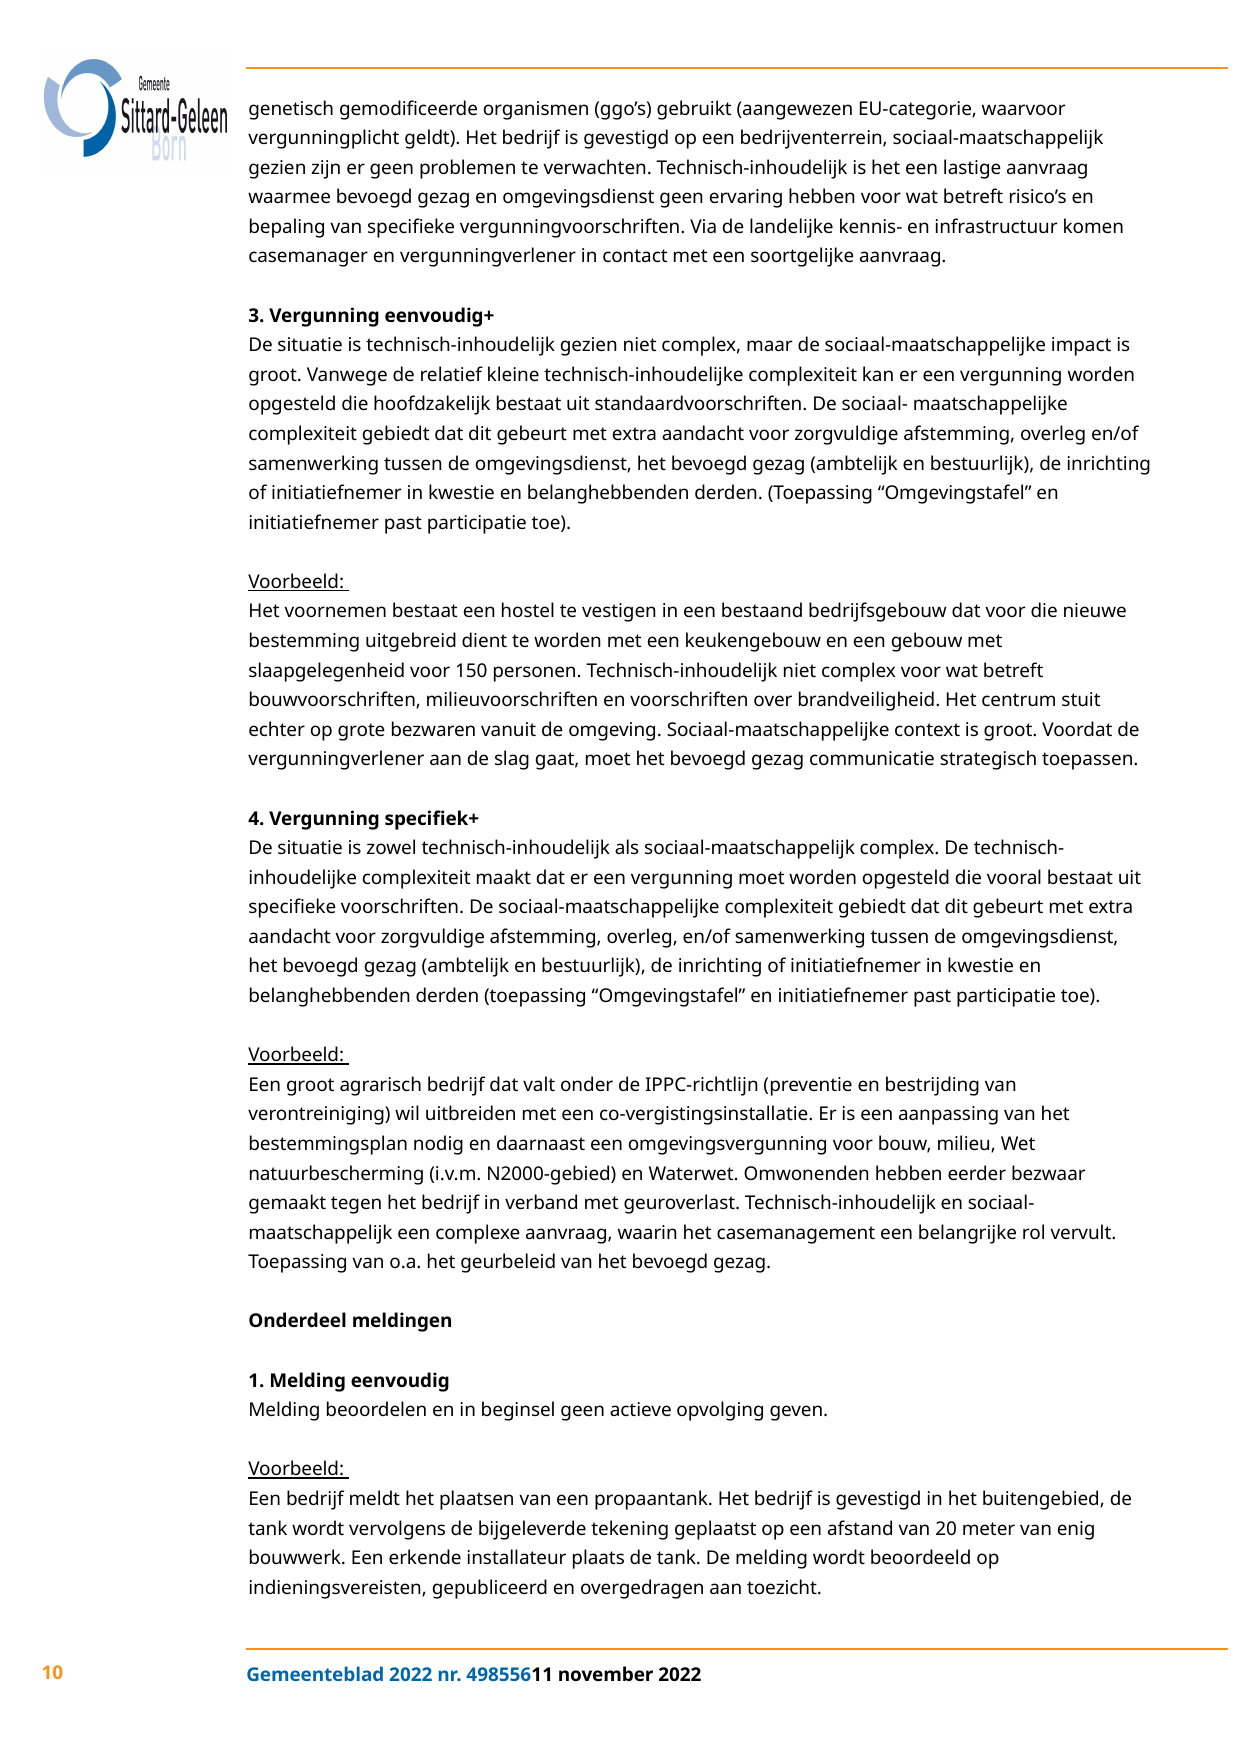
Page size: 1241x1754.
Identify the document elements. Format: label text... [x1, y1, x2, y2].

text Het voornemen bestaat een hostel te vestigen in een bestaand bedrijfsgebouw dat voor die nieuwe bestemming uitgebreid dient te worden met een keukengebouw en een gebouw met slaapgelegenheid voor 150 personen. Technisch-inhoudelijk niet complex voor wat betreft bouwvoorschriften, milieuvoorschriften en voorschriften over brandveiligheid. Het centrum stuit echter op grote bezwaren vanuit de omgeving. Sociaal-maatschappelijke context is groot. Voordat de vergunningverlener aan de slag gaat, moet het bevoegd gezag communicatie strategisch toepassen. [248, 598, 1152, 771]
text genetisch gemodificeerde organismen (ggo’s) gebruikt (aangewezen EU-categorie, waarvoor vergunningplicht geldt). Het bedrijf is gevestigd op een bedrijventerrein, sociaal-maatschappelijk gezien zijn er geen problemen te verwachten. Technisch-inhoudelijk is het een lastige aanvraag waarmee bevoegd gezag en omgevingsdienst geen ervaring hebben voor wat betreft risico’s en bepaling van specifieke vergunningvoorschriften. Via de landelijke kennis- en infrastructuur komen casemanager en vergunningverlener in contact met een soortgelijke aanvraag. [248, 95, 1152, 268]
text Een bedrijf meldt het plaatsen van een propaantank. Het bedrijf is gevestigd in het buitengebied, de tank wordt vervolgens de bijgeleverde tekening geplaatst op een afstand van 20 meter van enig bouwwerk. Een erkende installateur plaats de tank. De melding wordt beoordeeld op indieningsvereisten, gepubliceerd en overgedragen aan toezicht. [248, 1485, 1152, 1600]
text Voorbeeld: [248, 1041, 1152, 1067]
text 3. Vergunning eenvoudig+ [248, 302, 1152, 328]
picture [41, 47, 231, 172]
text Voorbeeld: [248, 1456, 1152, 1481]
text 4. Vergunning specifiek+ [248, 805, 1152, 831]
text Melding beoordelen en in beginsel geen actieve opvolging geven. [248, 1396, 1152, 1422]
text Onderdeel meldingen [248, 1308, 1152, 1333]
text De situatie is technisch-inhoudelijk gezien niet complex, maar de sociaal-maatschappelijke impact is groot. Vanwege de relatief kleine technisch-inhoudelijke complexiteit kan er een vergunning worden opgesteld die hoofdzakelijk bestaat uit standaardvoorschriften. De sociaal- maatschappelijke complexiteit gebiedt dat dit gebeurt met extra aandacht voor zorgvuldige afstemming, overleg en/of samenwerking tussen de omgevingsdienst, het bevoegd gezag (ambtelijk en bestuurlijk), de inrichting of initiatiefnemer in kwestie en belanghebbenden derden. (Toepassing “Omgevingstafel” en initiatiefnemer past participatie toe). [248, 331, 1152, 535]
text 1. Melding eenvoudig [248, 1367, 1152, 1393]
text Voorbeeld: [248, 568, 1152, 594]
text Een groot agrarisch bedrijf dat valt onder de IPPC-richtlijn (preventie en bestrijding van verontreiniging) wil uitbreiden met een co-vergistingsinstallatie. Er is een aanpassing van het bestemmingsplan nodig en daarnaast een omgevingsvergunning voor bouw, milieu, Wet natuurbescherming (i.v.m. N2000-gebied) en Waterwet. Omwonenden hebben eerder bezwaar gemaakt tegen het bedrijf in verband met geuroverlast. Technisch-inhoudelijk en sociaal-maatschappelijk een complexe aanvraag, waarin het casemanagement een belangrijke rol vervult. Toepassing van o.a. het geurbeleid van het bevoegd gezag. [248, 1071, 1152, 1274]
text De situatie is zowel technisch-inhoudelijk als sociaal-maatschappelijk complex. De technisch-inhoudelijke complexiteit maakt dat er een vergunning moet worden opgesteld die vooral bestaat uit specifieke voorschriften. De sociaal-maatschappelijke complexiteit gebiedt dat dit gebeurt met extra aandacht voor zorgvuldige afstemming, overleg, en/of samenwerking tussen de omgevingsdienst, het bevoegd gezag (ambtelijk en bestuurlijk), de inrichting of initiatiefnemer in kwestie en belanghebbenden derden (toepassing “Omgevingstafel” en initiatiefnemer past participatie toe). [248, 834, 1152, 1008]
